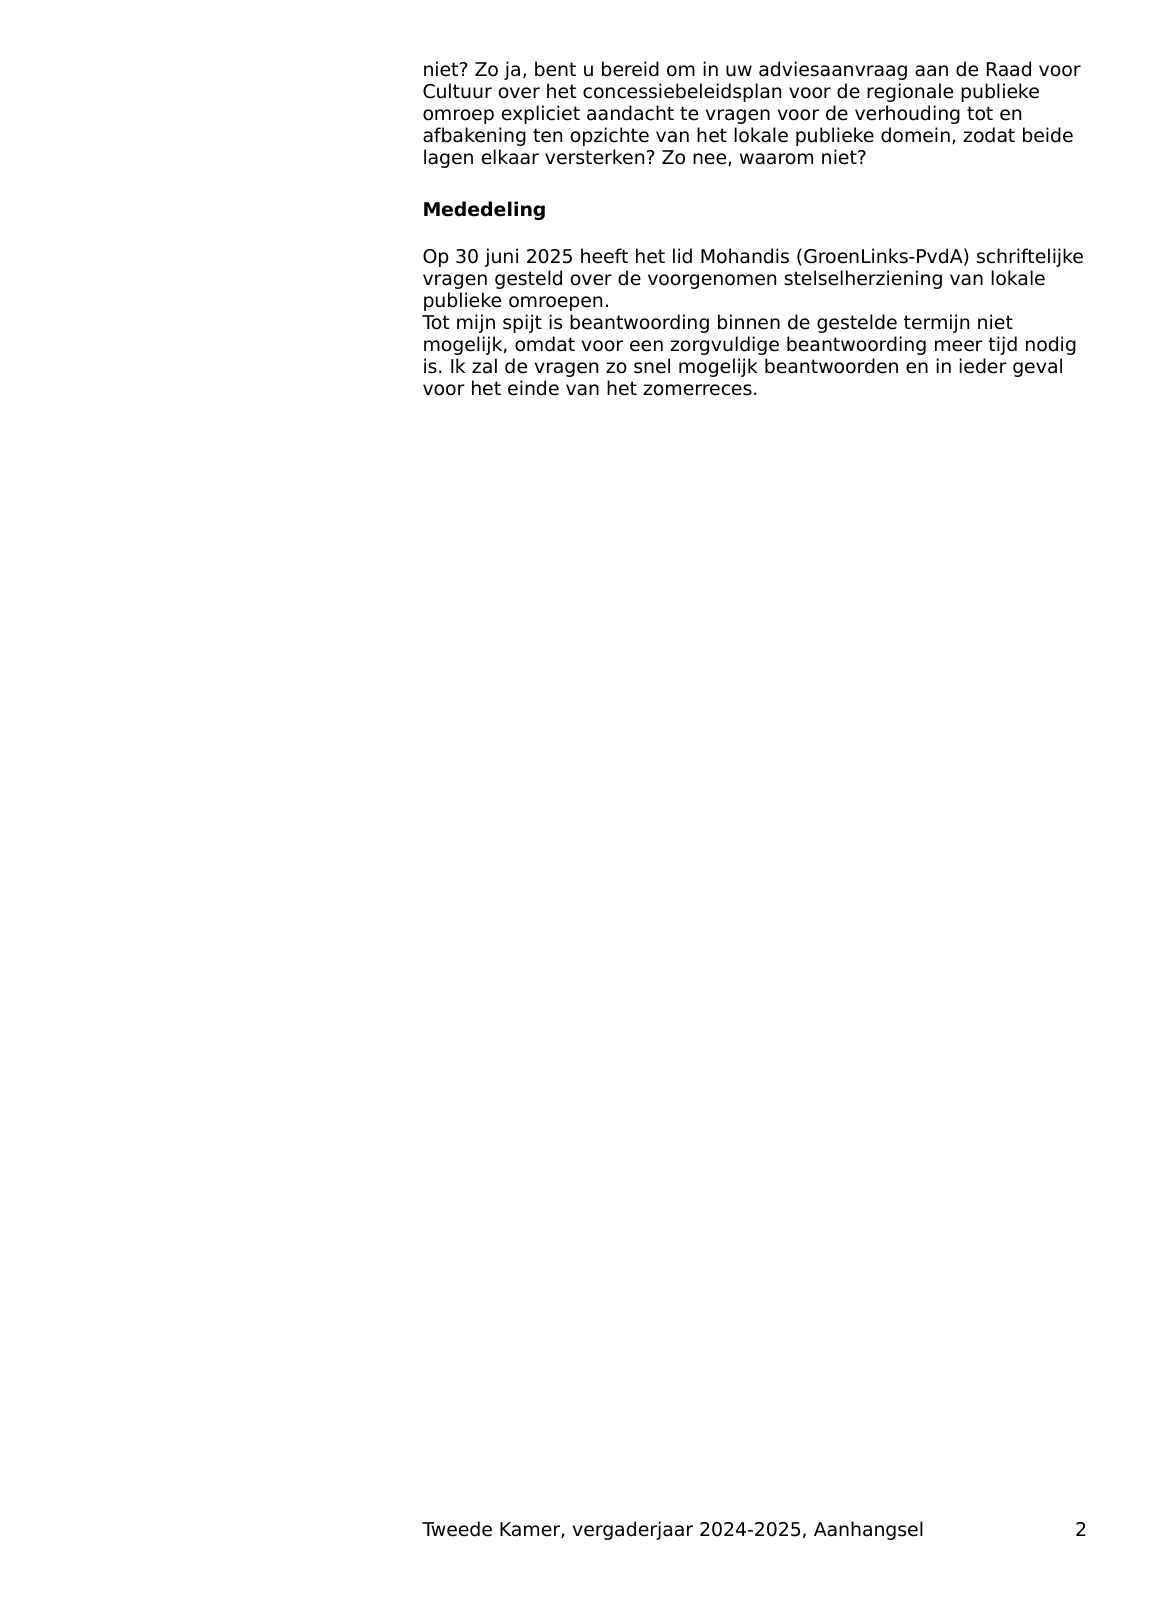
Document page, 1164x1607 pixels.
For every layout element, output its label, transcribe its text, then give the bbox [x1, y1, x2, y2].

text Op 30 juni 2025 heeft het lid Mohandis (GroenLinks-PvdA) schriftelijke vragen gesteld over de voorgenomen stelselherziening van lokale publieke omroepen. [422, 246, 1087, 312]
subtitle Mededeling [422, 199, 1087, 221]
text Tot mijn spijt is beantwoording binnen de gestelde termijn niet mogelijk, omdat voor een zorgvuldige beantwoording meer tijd nodig is. Ik zal de vragen zo snel mogelijk beantwoorden en in ieder geval voor het einde van het zomerreces. [422, 312, 1087, 400]
text niet? Zo ja, bent u bereid om in uw adviesaanvraag aan de Raad voor Cultuur over het concessiebeleidsplan voor de regionale publieke omroep expliciet aandacht te vragen voor de verhouding tot en afbakening ten opzichte van het lokale publieke domein, zodat beide lagen elkaar versterken? Zo nee, waarom niet? [422, 59, 1087, 169]
